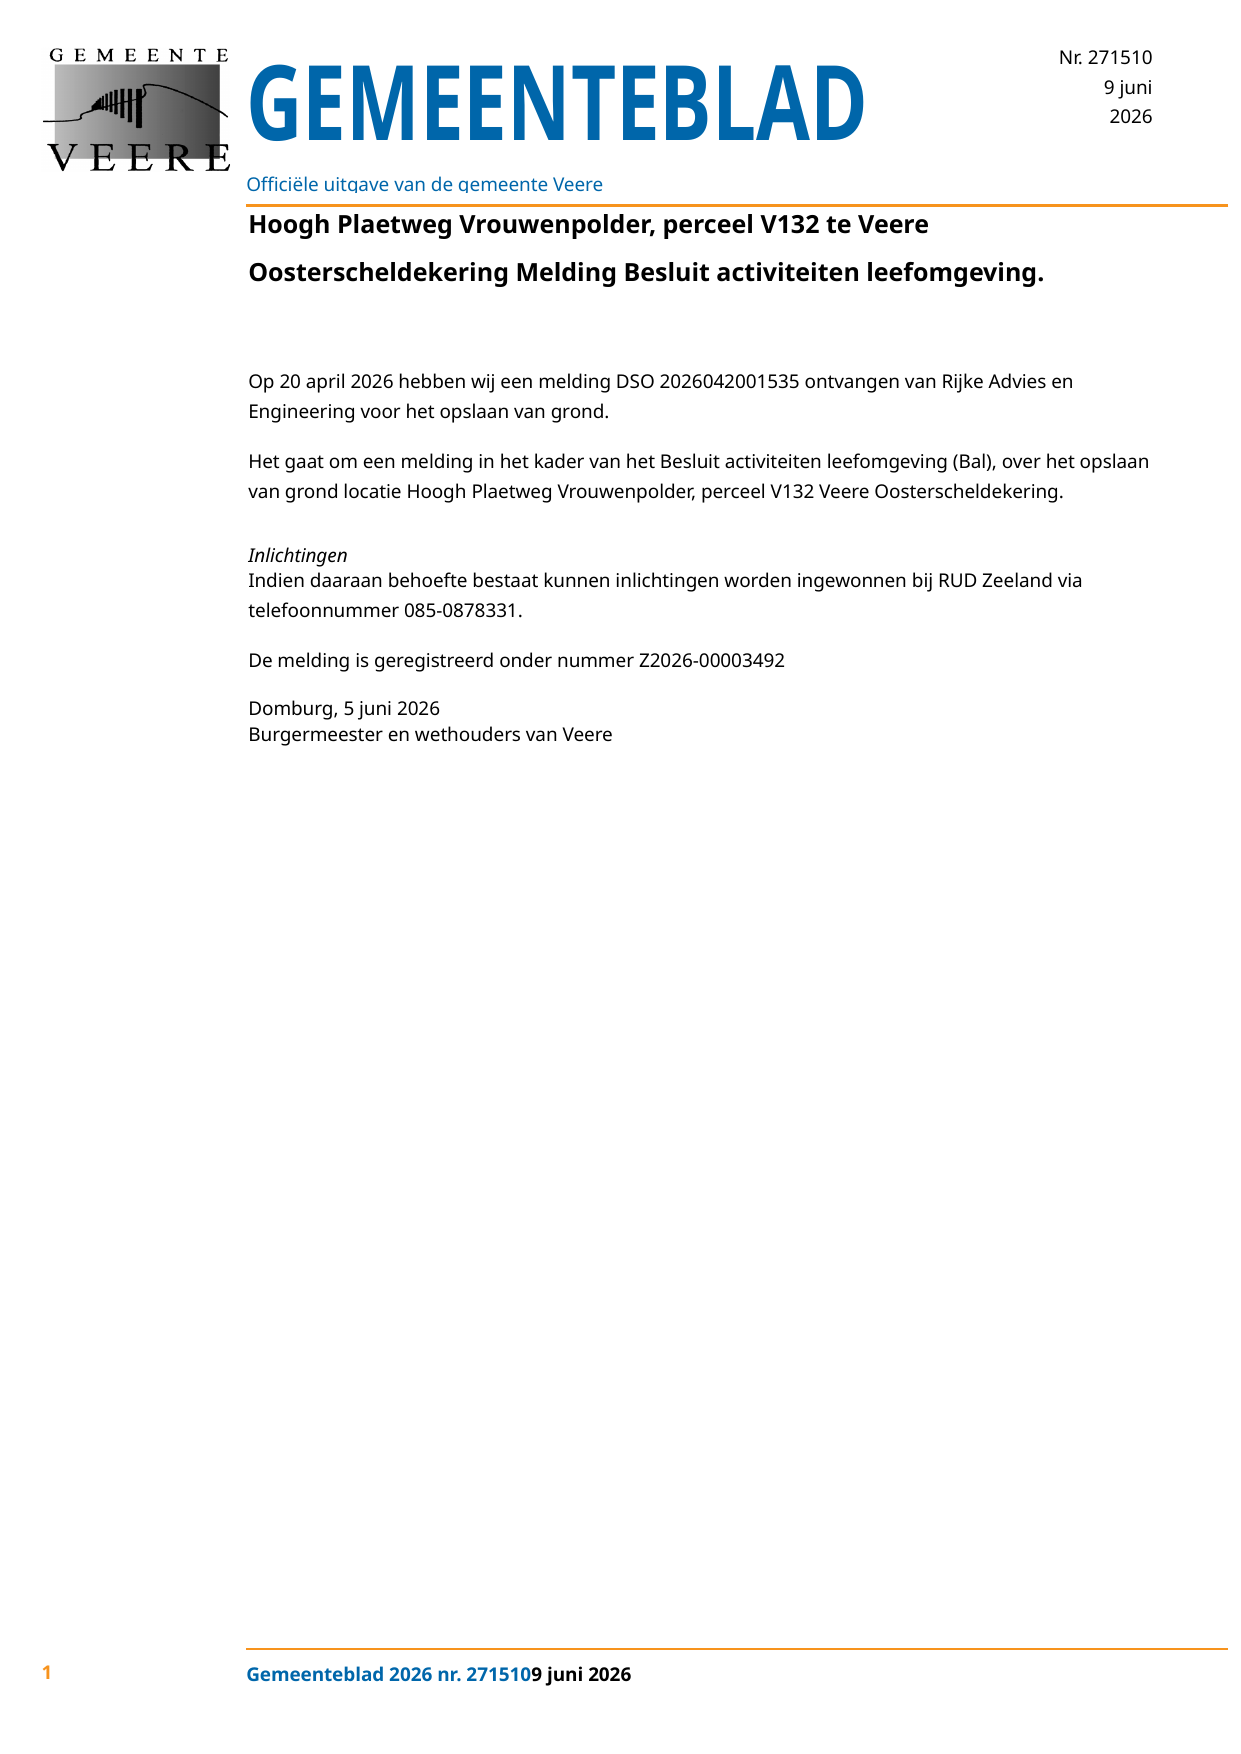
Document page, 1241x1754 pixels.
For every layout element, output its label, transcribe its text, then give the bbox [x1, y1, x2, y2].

text De melding is geregistreerd onder nummer Z2026-00003492 [248, 648, 1152, 673]
text Het gaat om een melding in het kader van het Besluit activiteiten leefomgeving (Bal), over het opslaan van grond locatie Hoogh Plaetweg Vrouwenpolder, perceel V132 Veere Oosterscheldekering. [248, 448, 1152, 504]
text Indien daaraan behoefte bestaat kunnen inlichtingen worden ingewonnen bij RUD Zeeland via telefoonnummer 085-0878331. [248, 568, 1152, 623]
text Hoogh Plaetweg Vrouwenpolder, perceel V132 te Veere Oosterscheldekering Melding Besluit activiteiten leefomgeving. [248, 207, 1152, 288]
text Inlichtingen [248, 542, 1152, 568]
text Domburg, 5 juni 2026 [248, 695, 1152, 721]
text Op 20 april 2026 hebben wij een melding DSO 2026042001535 ontvangen van Rijke Advies en Engineering voor het opslaan van grond. [248, 368, 1152, 424]
text Burgermeester en wethouders van Veere [248, 721, 1152, 747]
picture [41, 47, 231, 172]
